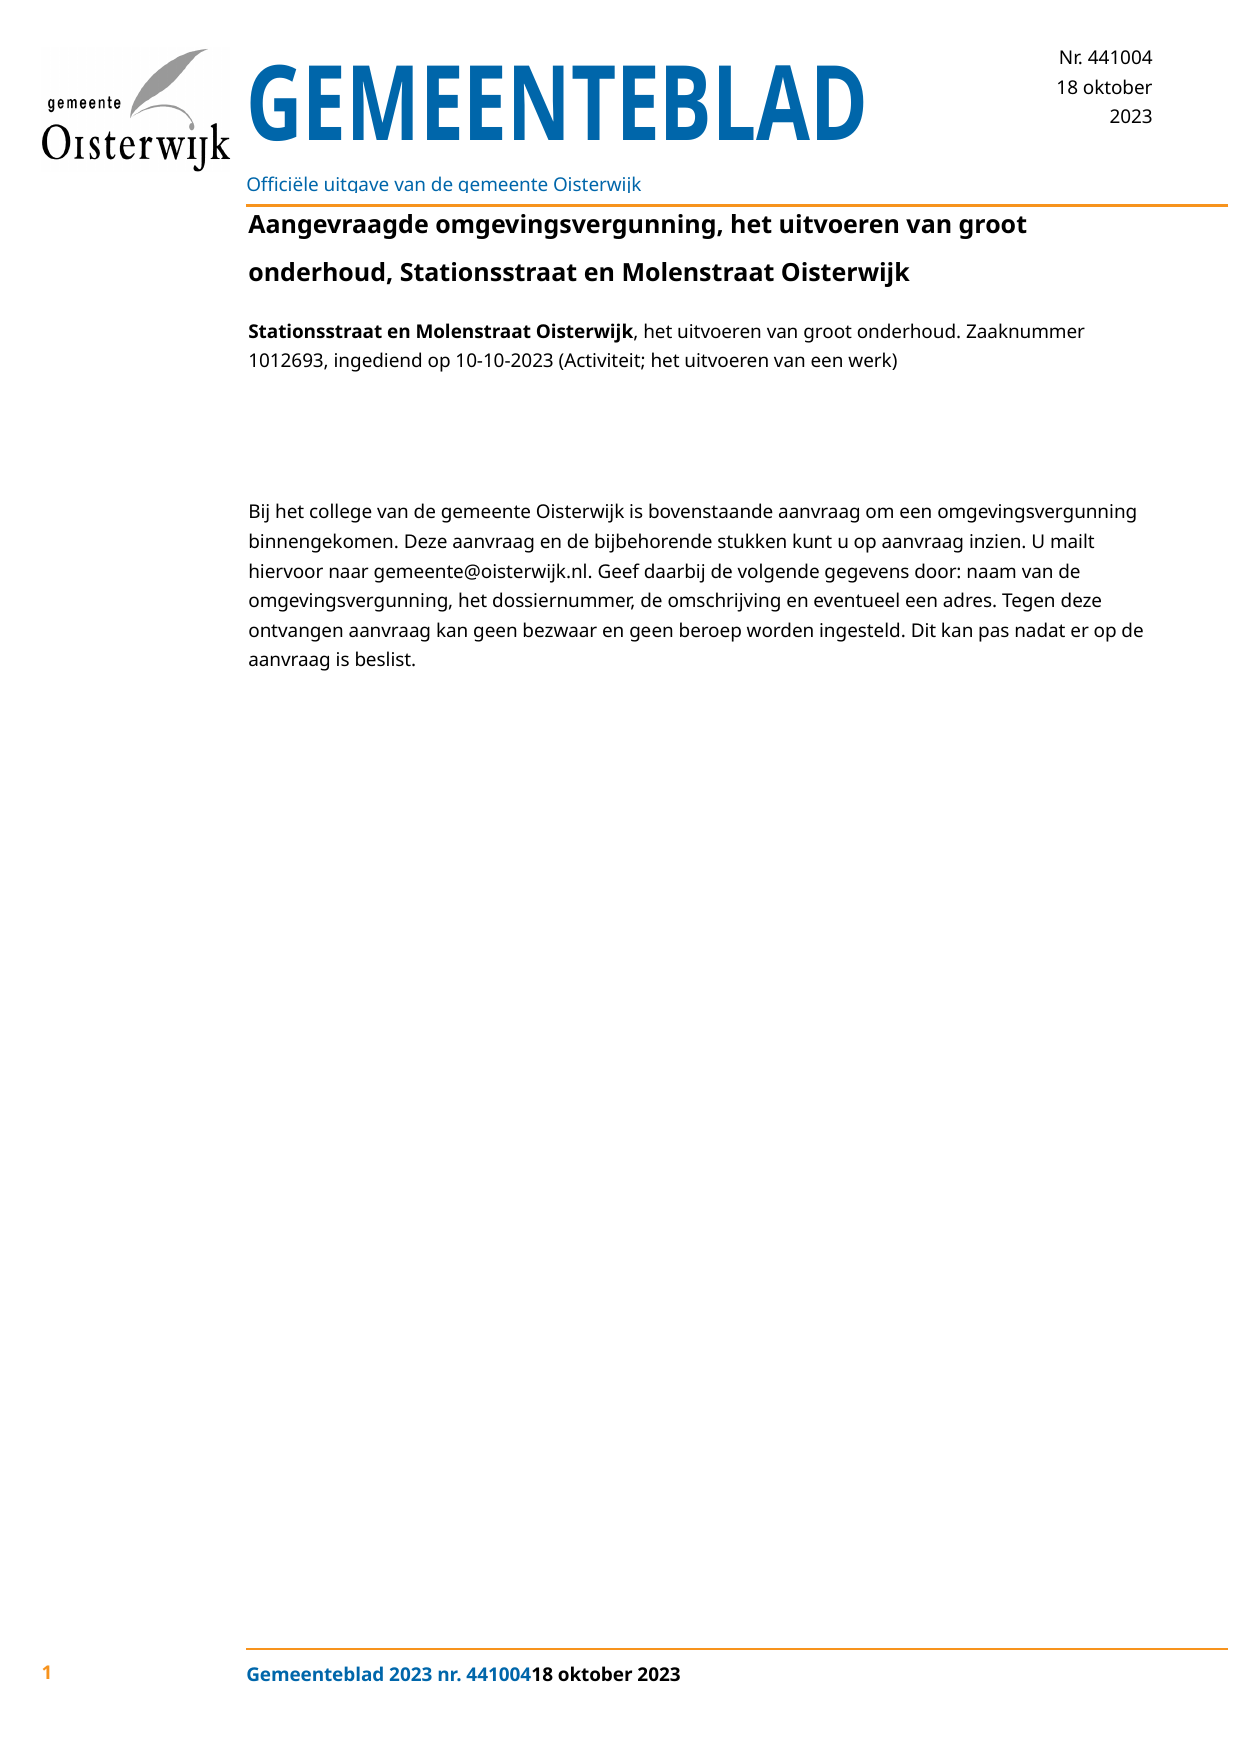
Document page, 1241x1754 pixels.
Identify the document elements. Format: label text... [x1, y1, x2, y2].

picture [41, 47, 231, 172]
text Bij het college van de gemeente Oisterwijk is bovenstaande aanvraag om een omgevingsvergunning binnengekomen. Deze aanvraag en de bijbehorende stukken kunt u op aanvraag inzien. U mailt hiervoor naar gemeente@oisterwijk.nl. Geef daarbij de volgende gegevens door: naam van de omgevingsvergunning, het dossiernummer, de omschrijving en eventueel een adres. Tegen deze ontvangen aanvraag kan geen bezwaar en geen beroep worden ingesteld. Dit kan pas nadat er op de aanvraag is beslist. [248, 499, 1152, 672]
text Stationsstraat en Molenstraat Oisterwijk, het uitvoeren van groot onderhoud. Zaaknummer 1012693, ingediend op 10-10-2023 (Activiteit; het uitvoeren van een werk) [248, 318, 1152, 373]
text Aangevraagde omgevingsvergunning, het uitvoeren van groot onderhoud, Stationsstraat en Molenstraat Oisterwijk [248, 207, 1152, 288]
